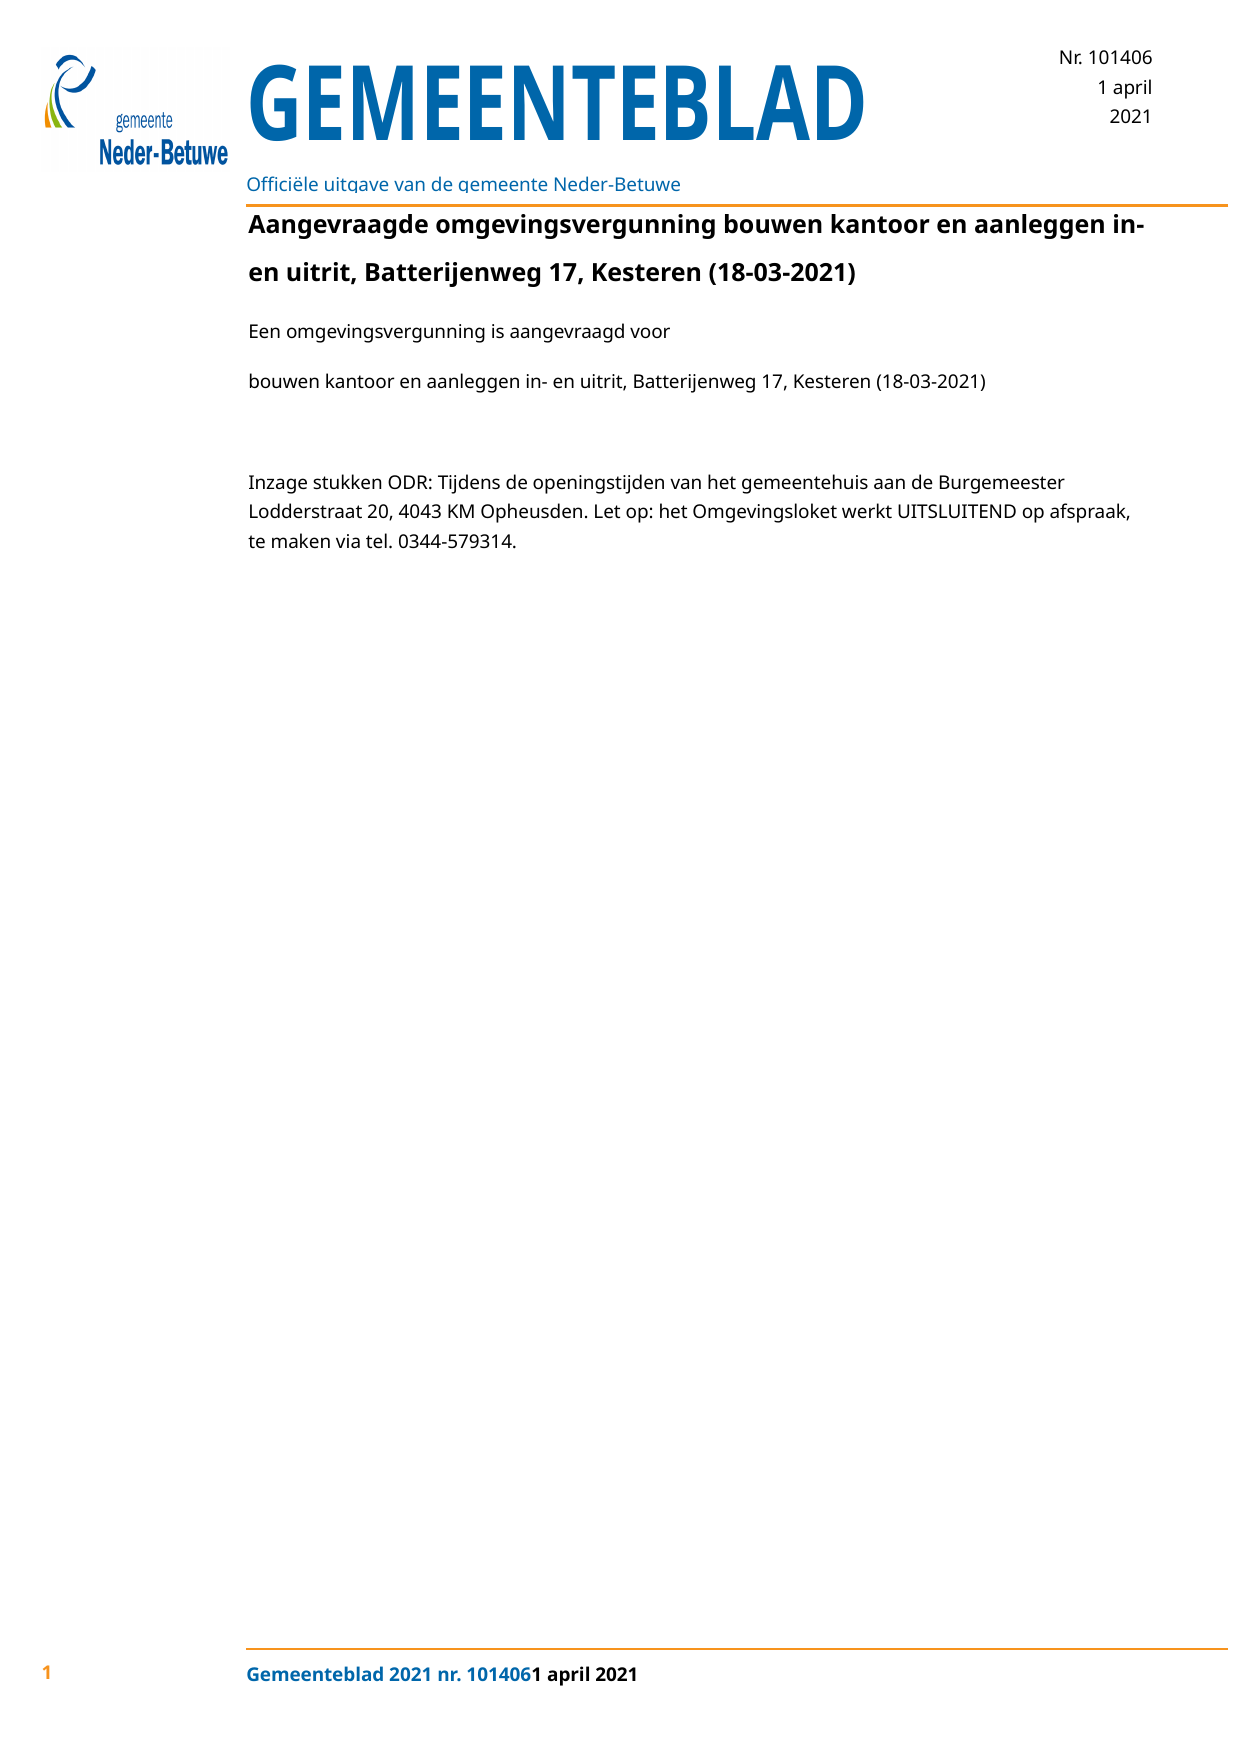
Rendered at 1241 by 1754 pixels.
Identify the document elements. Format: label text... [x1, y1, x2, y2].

text bouwen kantoor en aanleggen in- en uitrit, Batterijenweg 17, Kesteren (18-03-2021) [248, 368, 1152, 394]
picture [41, 47, 231, 172]
text Aangevraagde omgevingsvergunning bouwen kantoor en aanleggen in- en uitrit, Batterijenweg 17, Kesteren (18-03-2021) [248, 207, 1152, 288]
text Inzage stukken ODR: Tijdens de openingstijden van het gemeentehuis aan de Burgemeester Lodderstraat 20, 4043 KM Opheusden. Let op: het Omgevingsloket werkt UITSLUITEND op afspraak, te maken via tel. 0344-579314. [248, 469, 1152, 554]
text Een omgevingsvergunning is aangevraagd voor [248, 318, 1152, 344]
